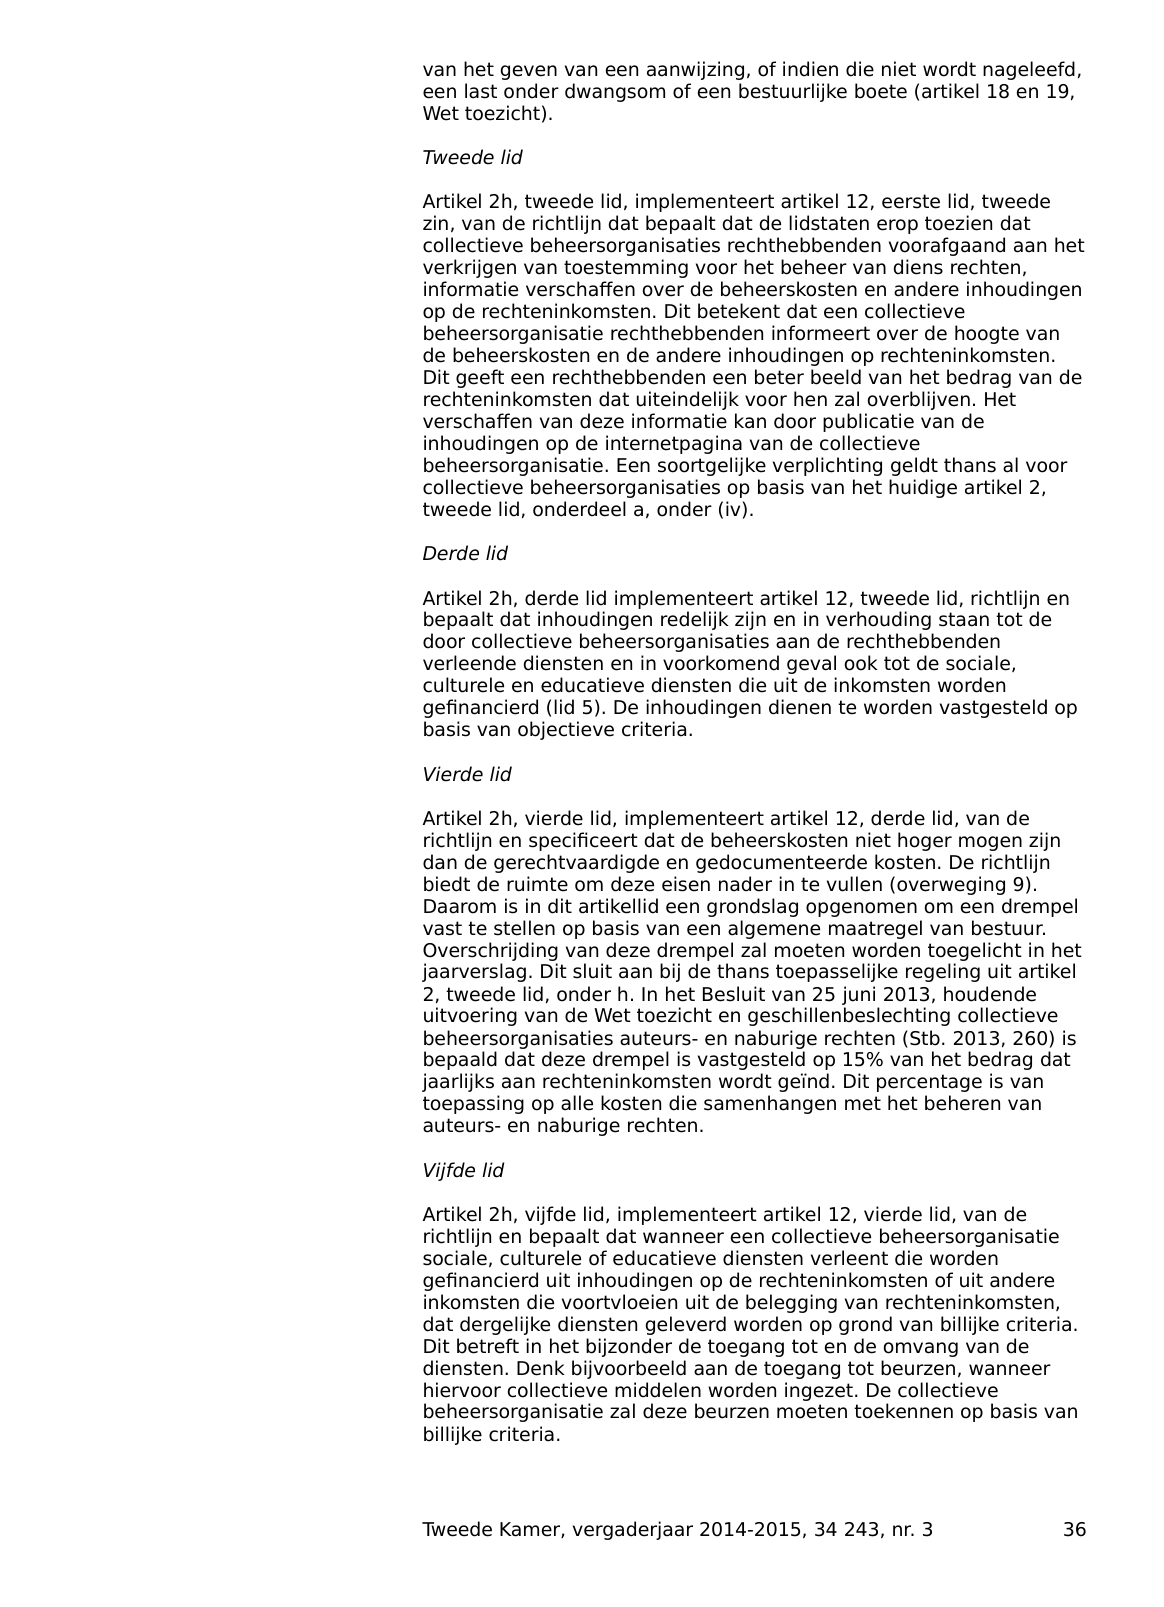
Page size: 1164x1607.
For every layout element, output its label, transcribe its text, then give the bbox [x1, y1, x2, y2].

text Artikel 2h, tweede lid, implementeert artikel 12, eerste lid, tweede zin, van de richtlijn dat bepaalt dat de lidstaten erop toezien dat collectieve beheersorganisaties rechthebbenden voorafgaand aan het verkrijgen van toestemming voor het beheer van diens rechten, informatie verschaffen over de beheerskosten en andere inhoudingen op de rechteninkomsten. Dit betekent dat een collectieve beheersorganisatie rechthebbenden informeert over de hoogte van de beheerskosten en de andere inhoudingen op rechteninkomsten. Dit geeft een rechthebbenden een beter beeld van het bedrag van de rechteninkomsten dat uiteindelijk voor hen zal overblijven. Het verschaffen van deze informatie kan door publicatie van de inhoudingen op de internetpagina van de collectieve beheersorganisatie. Een soortgelijke verplichting geldt thans al voor collectieve beheersorganisaties op basis van het huidige artikel 2, tweede lid, onderdeel a, onder (iv). [422, 191, 1087, 521]
text Artikel 2h, vierde lid, implementeert artikel 12, derde lid, van de richtlijn en specificeert dat de beheerskosten niet hoger mogen zijn dan de gerechtvaardigde en gedocumenteerde kosten. De richtlijn biedt de ruimte om deze eisen nader in te vullen (overweging 9). Daarom is in dit artikellid een grondslag opgenomen om een drempel vast te stellen op basis van een algemene maatregel van bestuur. Overschrijding van deze drempel zal moeten worden toegelicht in het jaarverslag. Dit sluit aan bij de thans toepasselijke regeling uit artikel 2, tweede lid, onder h. In het Besluit van 25 juni 2013, houdende uitvoering van de Wet toezicht en geschillenbeslechting collectieve beheersorganisaties auteurs- en naburige rechten (Stb. 2013, 260) is bepaald dat deze drempel is vastgesteld op 15% van het bedrag dat jaarlijks aan rechteninkomsten wordt geïnd. Dit percentage is van toepassing op alle kosten die samenhangen met het beheren van auteurs- en naburige rechten. [422, 808, 1087, 1137]
subtitle Vierde lid [422, 763, 1087, 785]
subtitle Derde lid [422, 543, 1087, 565]
subtitle Vijfde lid [422, 1159, 1087, 1181]
text van het geven van een aanwijzing, of indien die niet wordt nageleefd, een last onder dwangsom of een bestuurlijke boete (artikel 18 en 19, Wet toezicht). [422, 59, 1087, 125]
text Artikel 2h, derde lid implementeert artikel 12, tweede lid, richtlijn en bepaalt dat inhoudingen redelijk zijn en in verhouding staan tot de door collectieve beheersorganisaties aan de rechthebbenden verleende diensten en in voorkomend geval ook tot de sociale, culturele en educatieve diensten die uit de inkomsten worden gefinancierd (lid 5). De inhoudingen dienen te worden vastgesteld op basis van objectieve criteria. [422, 587, 1087, 741]
subtitle Tweede lid [422, 147, 1087, 169]
text Artikel 2h, vijfde lid, implementeert artikel 12, vierde lid, van de richtlijn en bepaalt dat wanneer een collectieve beheersorganisatie sociale, culturele of educatieve diensten verleent die worden gefinancierd uit inhoudingen op de rechteninkomsten of uit andere inkomsten die voortvloeien uit de belegging van rechteninkomsten, dat dergelijke diensten geleverd worden op grond van billijke criteria. Dit betreft in het bijzonder de toegang tot en de omvang van de diensten. Denk bijvoorbeeld aan de toegang tot beurzen, wanneer hiervoor collectieve middelen worden ingezet. De collectieve beheersorganisatie zal deze beurzen moeten toekennen op basis van billijke criteria. [422, 1204, 1087, 1445]
